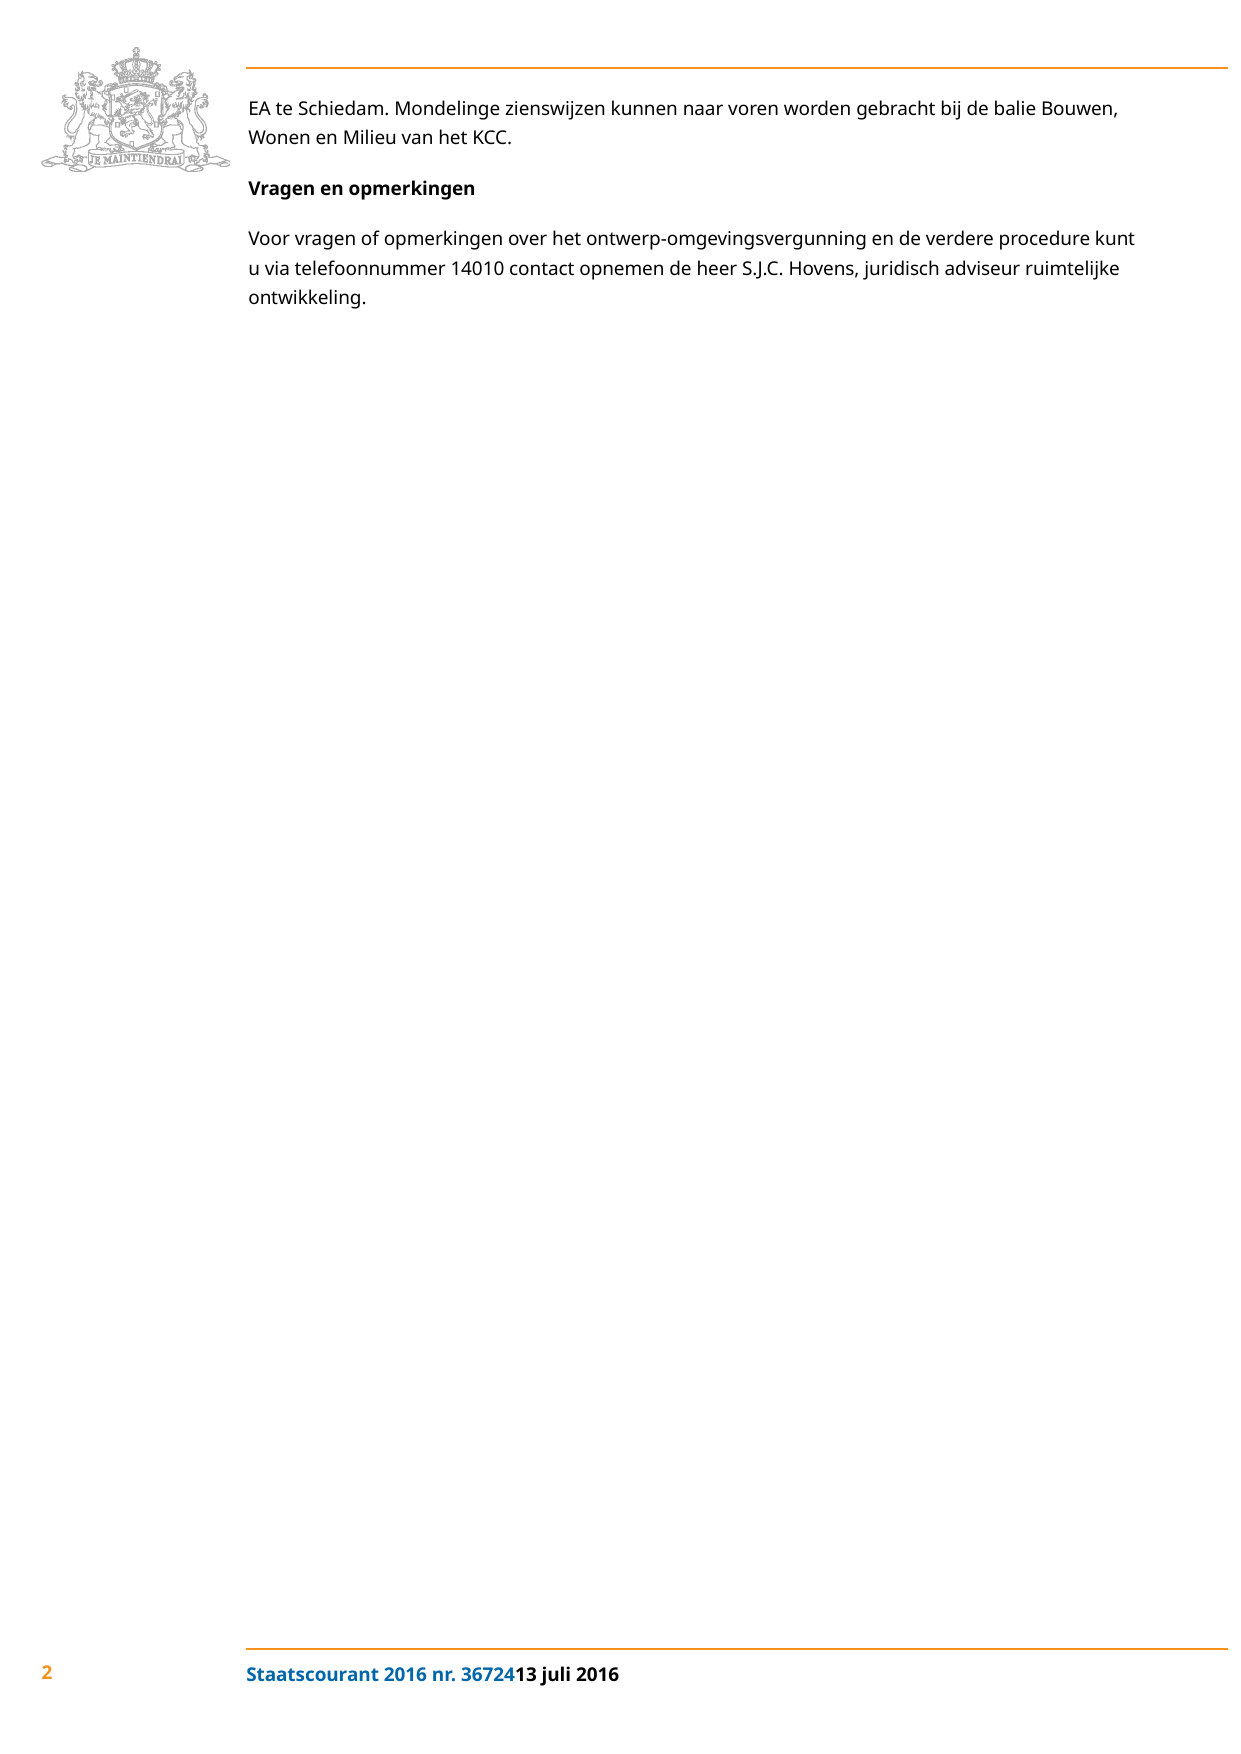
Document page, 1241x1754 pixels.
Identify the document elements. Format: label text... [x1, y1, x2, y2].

text EA te Schiedam. Mondelinge zienswijzen kunnen naar voren worden gebracht bij de balie Bouwen, Wonen en Milieu van het KCC. [248, 95, 1152, 150]
text Vragen en opmerkingen [248, 175, 1152, 201]
picture [41, 47, 231, 172]
text Voor vragen of opmerkingen over het ontwerp-omgevingsvergunning en de verdere procedure kunt u via telefoonnummer 14010 contact opnemen de heer S.J.C. Hovens, juridisch adviseur ruimtelijke ontwikkeling. [248, 225, 1152, 310]
